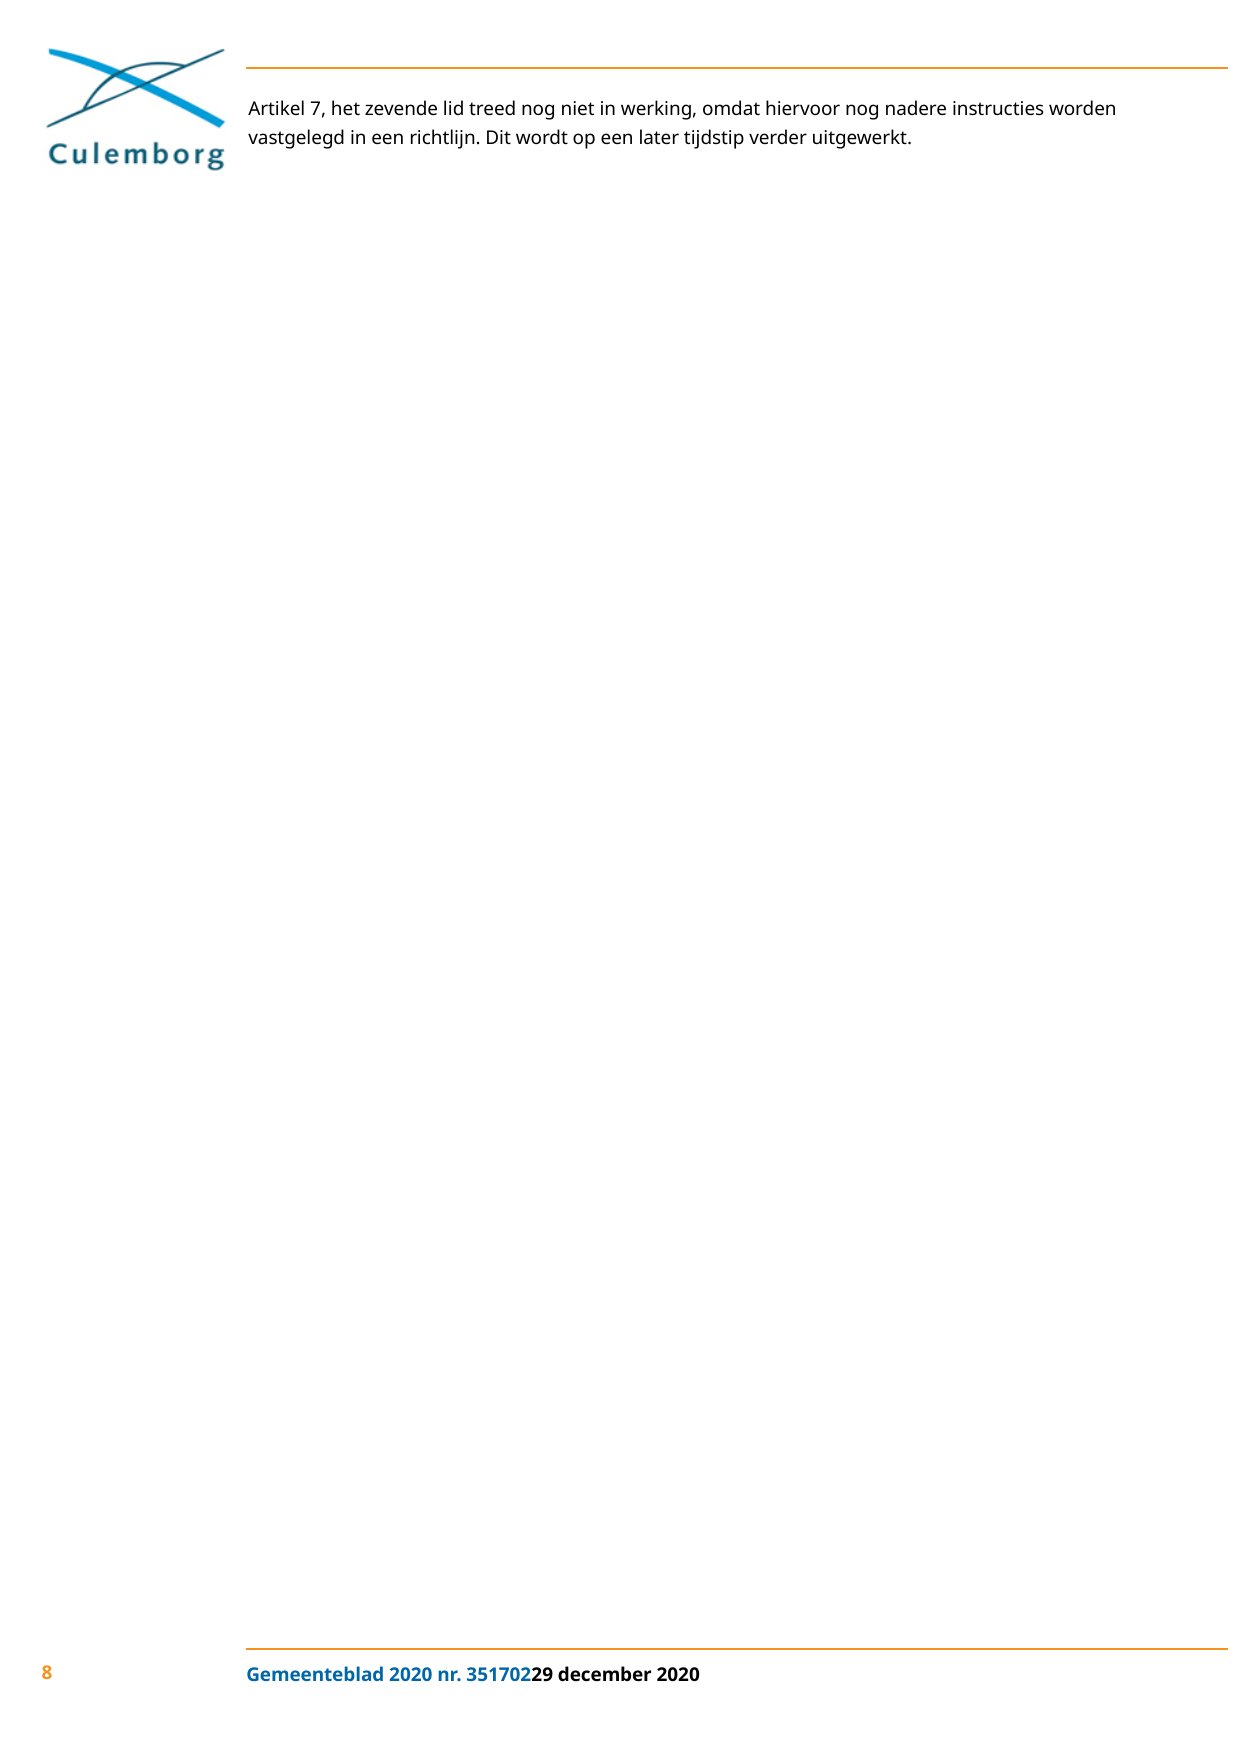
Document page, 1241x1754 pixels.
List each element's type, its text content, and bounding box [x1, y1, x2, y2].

picture [41, 47, 231, 172]
text Artikel 7, het zevende lid treed nog niet in werking, omdat hiervoor nog nadere instructies worden vastgelegd in een richtlijn. Dit wordt op een later tijdstip verder uitgewerkt. [248, 95, 1152, 150]
